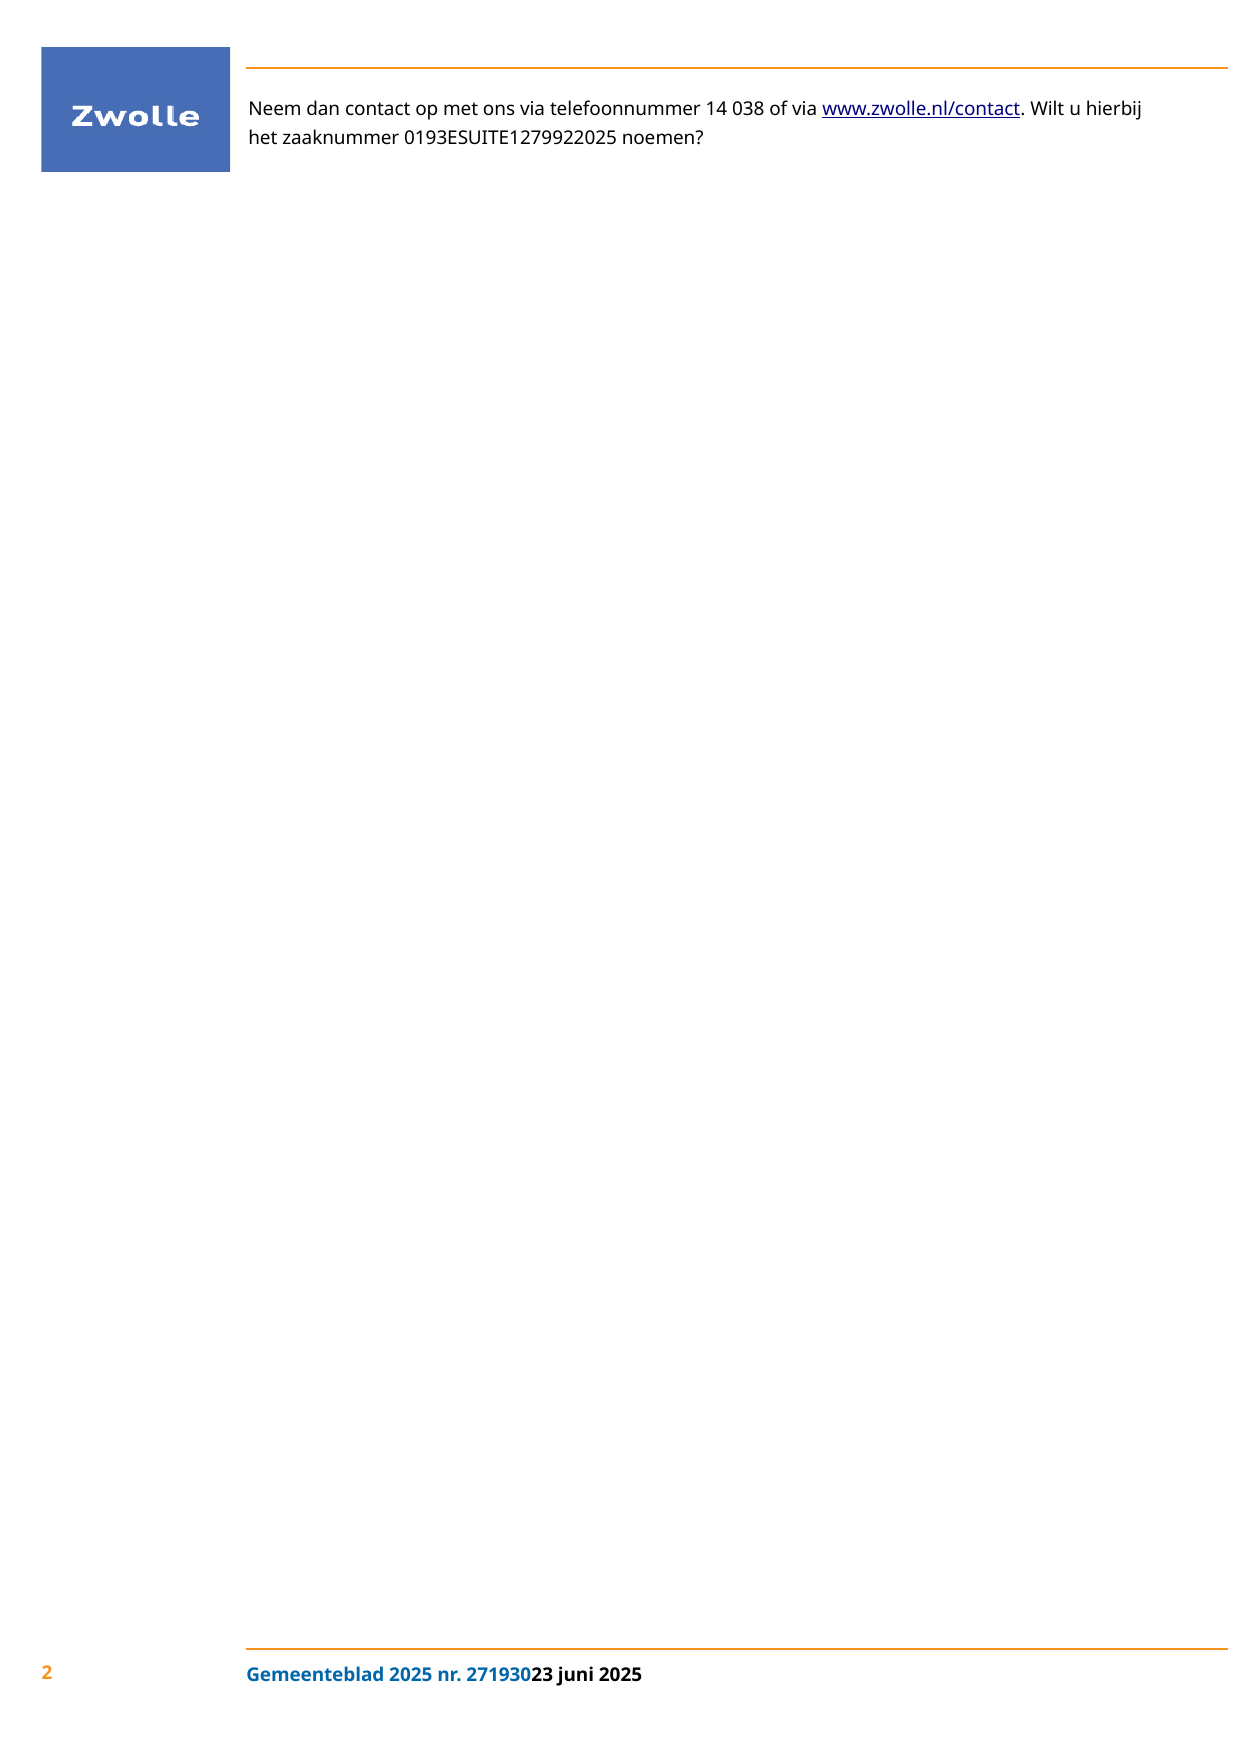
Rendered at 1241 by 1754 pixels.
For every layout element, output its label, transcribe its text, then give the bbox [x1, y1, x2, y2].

text Neem dan contact op met ons via telefoonnummer 14 038 of via www.zwolle.nl/contact. Wilt u hierbij het zaaknummer 0193ESUITE1279922025 noemen? [248, 95, 1152, 150]
picture [41, 47, 231, 172]
